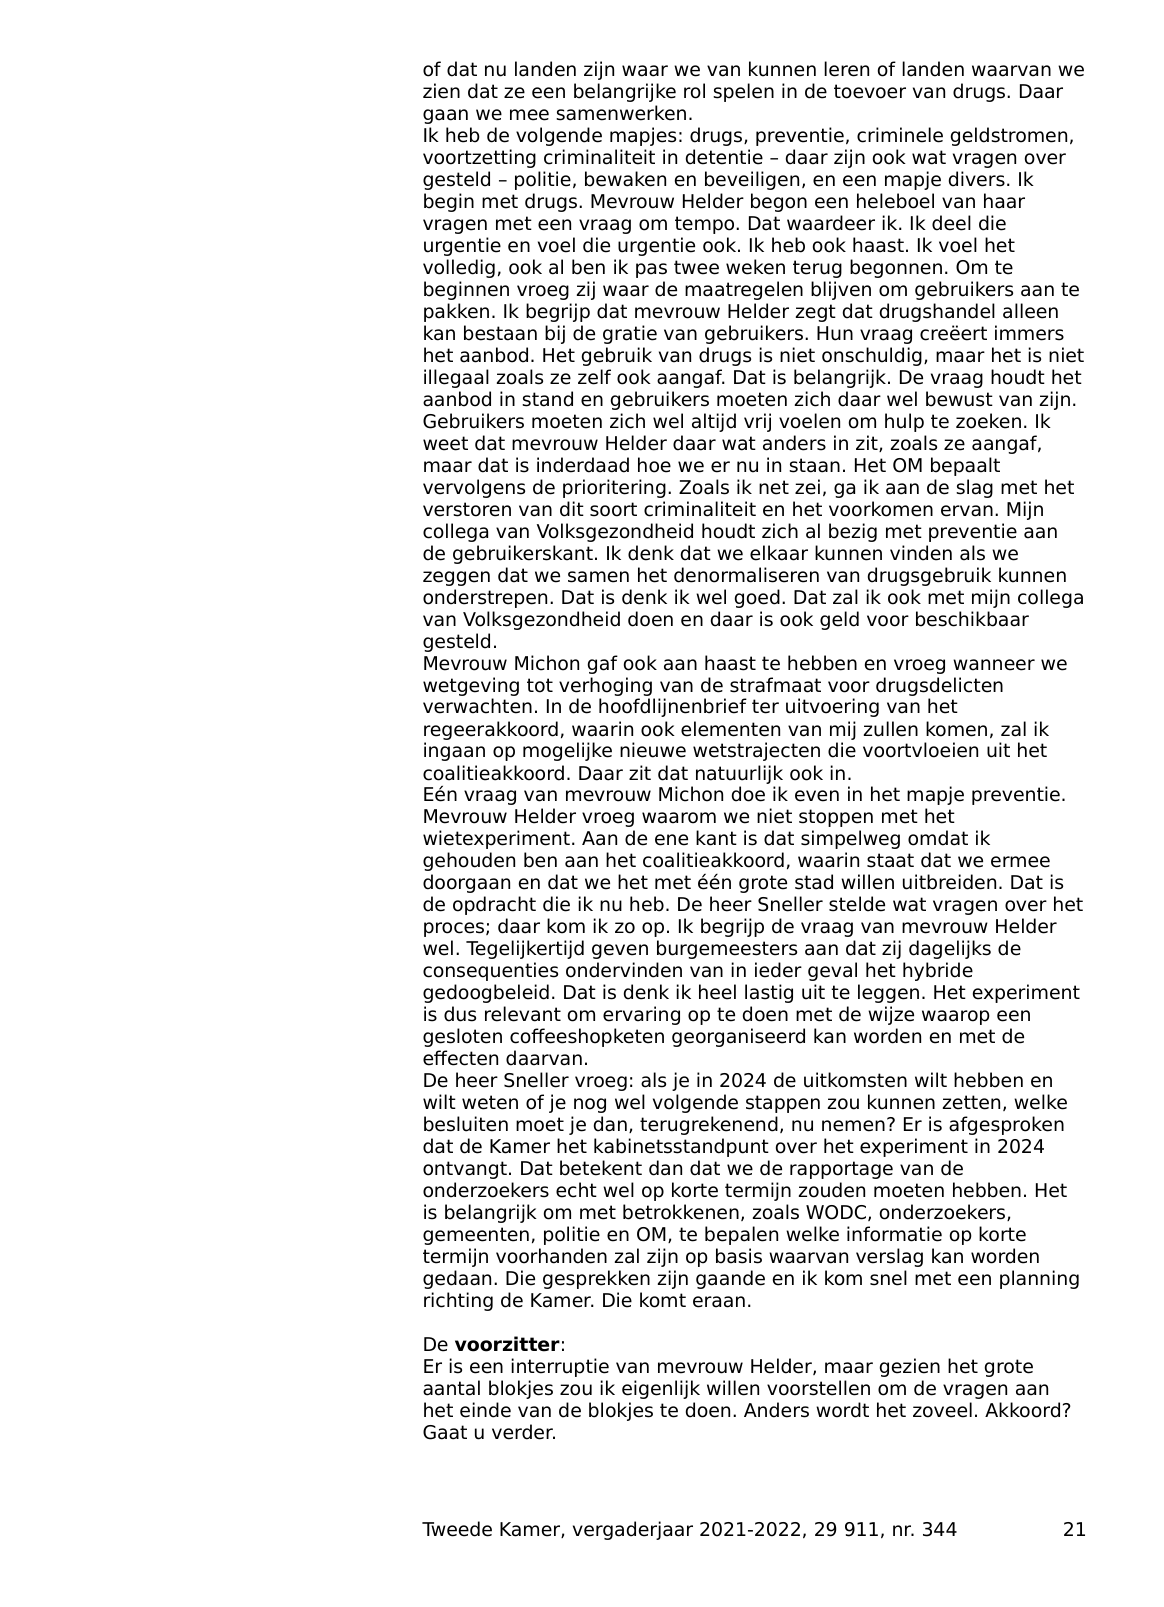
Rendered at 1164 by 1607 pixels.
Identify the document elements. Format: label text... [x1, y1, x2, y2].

text Er is een interruptie van mevrouw Helder, maar gezien het grote aantal blokjes zou ik eigenlijk willen voorstellen om de vragen aan het einde van de blokjes te doen. Anders wordt het zoveel. Akkoord? Gaat u verder. [422, 1356, 1087, 1444]
text Eén vraag van mevrouw Michon doe ik even in het mapje preventie. [422, 784, 1087, 806]
text De voorzitter: [422, 1334, 1087, 1356]
text of dat nu landen zijn waar we van kunnen leren of landen waarvan we zien dat ze een belangrijke rol spelen in de toevoer van drugs. Daar gaan we mee samenwerken. [422, 59, 1087, 125]
text Mevrouw Michon gaf ook aan haast te hebben en vroeg wanneer we wetgeving tot verhoging van de strafmaat voor drugsdelicten verwachten. In de hoofdlijnenbrief ter uitvoering van het regeerakkoord, waarin ook elementen van mij zullen komen, zal ik ingaan op mogelijke nieuwe wetstrajecten die voortvloeien uit het coalitieakkoord. Daar zit dat natuurlijk ook in. [422, 652, 1087, 784]
text De heer Sneller vroeg: als je in 2024 de uitkomsten wilt hebben en wilt weten of je nog wel volgende stappen zou kunnen zetten, welke besluiten moet je dan, terugrekenend, nu nemen? Er is afgesproken dat de Kamer het kabinetsstandpunt over het experiment in 2024 ontvangt. Dat betekent dan dat we de rapportage van de onderzoekers echt wel op korte termijn zouden moeten hebben. Het is belangrijk om met betrokkenen, zoals WODC, onderzoekers, gemeenten, politie en OM, te bepalen welke informatie op korte termijn voorhanden zal zijn op basis waarvan verslag kan worden gedaan. Die gesprekken zijn gaande en ik kom snel met een planning richting de Kamer. Die komt eraan. [422, 1070, 1087, 1312]
text Mevrouw Helder vroeg waarom we niet stoppen met het wietexperiment. Aan de ene kant is dat simpelweg omdat ik gehouden ben aan het coalitieakkoord, waarin staat dat we ermee doorgaan en dat we het met één grote stad willen uitbreiden. Dat is de opdracht die ik nu heb. De heer Sneller stelde wat vragen over het proces; daar kom ik zo op. Ik begrijp de vraag van mevrouw Helder wel. Tegelijkertijd geven burgemeesters aan dat zij dagelijks de consequenties ondervinden van in ieder geval het hybride gedoogbeleid. Dat is denk ik heel lastig uit te leggen. Het experiment is dus relevant om ervaring op te doen met de wijze waarop een gesloten coffeeshopketen georganiseerd kan worden en met de effecten daarvan. [422, 806, 1087, 1070]
text Ik heb de volgende mapjes: drugs, preventie, criminele geldstromen, voortzetting criminaliteit in detentie – daar zijn ook wat vragen over gesteld – politie, bewaken en beveiligen, en een mapje divers. Ik begin met drugs. Mevrouw Helder begon een heleboel van haar vragen met een vraag om tempo. Dat waardeer ik. Ik deel die urgentie en voel die urgentie ook. Ik heb ook haast. Ik voel het volledig, ook al ben ik pas twee weken terug begonnen. Om te beginnen vroeg zij waar de maatregelen blijven om gebruikers aan te pakken. Ik begrijp dat mevrouw Helder zegt dat drugshandel alleen kan bestaan bij de gratie van gebruikers. Hun vraag creëert immers het aanbod. Het gebruik van drugs is niet onschuldig, maar het is niet illegaal zoals ze zelf ook aangaf. Dat is belangrijk. De vraag houdt het aanbod in stand en gebruikers moeten zich daar wel bewust van zijn. Gebruikers moeten zich wel altijd vrij voelen om hulp te zoeken. Ik weet dat mevrouw Helder daar wat anders in zit, zoals ze aangaf, maar dat is inderdaad hoe we er nu in staan. Het OM bepaalt vervolgens de prioritering. Zoals ik net zei, ga ik aan de slag met het verstoren van dit soort criminaliteit en het voorkomen ervan. Mijn collega van Volksgezondheid houdt zich al bezig met preventie aan de gebruikerskant. Ik denk dat we elkaar kunnen vinden als we zeggen dat we samen het denormaliseren van drugsgebruik kunnen onderstrepen. Dat is denk ik wel goed. Dat zal ik ook met mijn collega van Volksgezondheid doen en daar is ook geld voor beschikbaar gesteld. [422, 125, 1087, 652]
